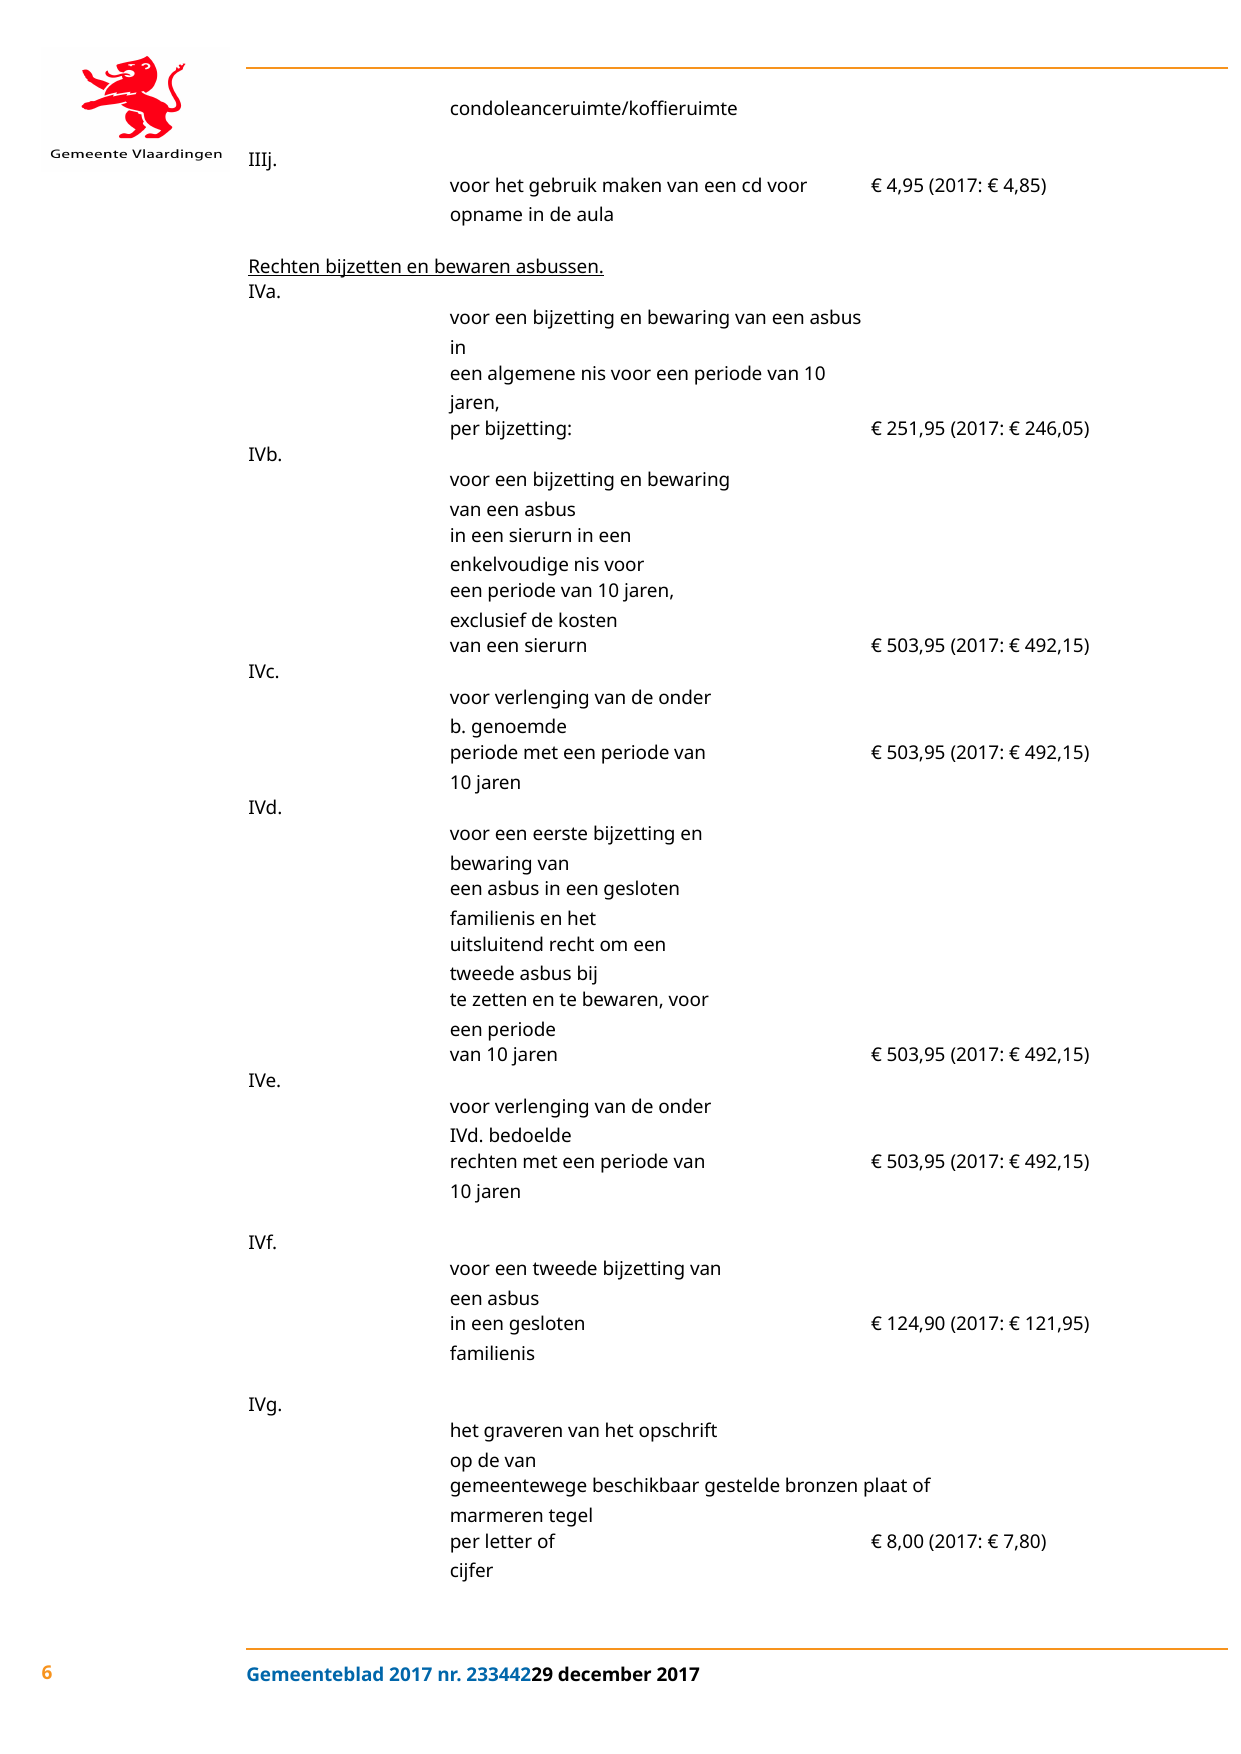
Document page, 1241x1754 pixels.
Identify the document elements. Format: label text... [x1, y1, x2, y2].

table_cell [248, 684, 449, 739]
table_cell [1011, 1417, 1152, 1472]
table_cell [730, 1417, 871, 1472]
table_cell [248, 1583, 449, 1609]
table_cell [248, 1204, 449, 1229]
table_cell [450, 658, 590, 684]
table_cell [1011, 820, 1152, 876]
table_cell [871, 441, 1011, 467]
table_cell [590, 441, 730, 467]
table_cell een asbus in een gesloten familienis en het [450, 876, 730, 931]
table_cell uitsluitend recht om een tweede asbus bij [450, 931, 730, 986]
table_cell [1011, 986, 1152, 1042]
table_cell [871, 1067, 1011, 1093]
table_cell IVe. [248, 1067, 449, 1093]
table_cell [730, 1042, 871, 1067]
table_cell [730, 795, 871, 820]
table_cell [590, 1204, 730, 1229]
table_cell [248, 820, 449, 876]
table_cell rechten met een periode van 10 jaren [450, 1148, 730, 1204]
table_cell [871, 986, 1011, 1042]
table_cell [730, 279, 871, 304]
table_cell Rechten bijzetten en bewaren asbussen. [248, 253, 1011, 279]
table_cell [871, 467, 1011, 522]
table_cell [871, 931, 1011, 986]
table_cell [730, 1067, 871, 1093]
table_cell [450, 441, 590, 467]
table_cell [248, 227, 449, 253]
table_cell [248, 739, 449, 794]
table_cell [730, 121, 871, 146]
table_cell [730, 931, 871, 986]
table_cell [590, 415, 730, 441]
table_cell € 503,95 (2017: € 492,15) [871, 739, 1152, 794]
table_cell [1011, 360, 1152, 415]
table_cell [590, 279, 730, 304]
table_cell [871, 684, 1011, 739]
table_cell [730, 986, 871, 1042]
table_cell [871, 876, 1011, 931]
table_cell [1011, 227, 1152, 253]
table_cell [248, 1528, 449, 1583]
table_cell € 503,95 (2017: € 492,15) [871, 1042, 1152, 1067]
table_cell [248, 1093, 449, 1148]
table_cell [1011, 931, 1152, 986]
table_cell [1011, 1583, 1152, 1609]
table_cell in een sierurn in een enkelvoudige nis voor [450, 522, 730, 577]
table_cell een algemene nis voor een periode van 10 jaren, [450, 360, 871, 415]
table_cell [450, 1391, 590, 1417]
table_cell te zetten en te bewaren, voor een periode [450, 986, 730, 1042]
table_cell [871, 146, 1011, 172]
table_cell voor een bijzetting en bewaring van een asbus [450, 467, 730, 522]
table_cell [730, 739, 871, 794]
table_cell [730, 1583, 871, 1609]
picture [41, 47, 231, 172]
table_cell [1011, 253, 1152, 279]
table_cell [730, 820, 871, 876]
table_cell € 8,00 (2017: € 7,80) [871, 1528, 1152, 1583]
table_cell [248, 931, 449, 986]
table_cell [871, 1366, 1011, 1391]
table_cell IVb. [248, 441, 449, 467]
table_cell [871, 1417, 1011, 1472]
table_cell een periode van 10 jaren, exclusief de kosten [450, 577, 730, 632]
table_cell [730, 577, 871, 632]
table_cell [590, 1042, 730, 1067]
table_cell [590, 1310, 730, 1366]
table_cell [730, 633, 871, 658]
table_cell [730, 1366, 871, 1391]
table_cell [590, 227, 730, 253]
table_cell [871, 1391, 1011, 1417]
table_cell [871, 95, 1152, 121]
table_cell [248, 415, 449, 441]
table_cell [1011, 876, 1152, 931]
table_cell [730, 1229, 871, 1255]
table_cell [871, 658, 1011, 684]
table_cell per bijzetting: [450, 415, 590, 441]
table_cell [871, 795, 1011, 820]
table_cell [450, 279, 590, 304]
table_cell [248, 1473, 449, 1528]
table_cell [730, 1255, 871, 1310]
table_cell € 503,95 (2017: € 492,15) [871, 633, 1152, 658]
table_cell [1011, 1067, 1152, 1093]
table_cell [450, 1204, 590, 1229]
table_cell [871, 360, 1011, 415]
table_cell [871, 121, 1011, 146]
table_cell [248, 1042, 449, 1067]
table_cell [248, 305, 449, 360]
table_cell [590, 146, 730, 172]
table_cell van een sierurn [450, 633, 590, 658]
table_cell [1011, 658, 1152, 684]
table_cell [730, 876, 871, 931]
table_cell [1011, 1204, 1152, 1229]
table_cell [871, 305, 1011, 360]
table_cell [871, 522, 1011, 577]
table_cell [248, 876, 449, 931]
table_cell [450, 1366, 590, 1391]
table_cell [1011, 1229, 1152, 1255]
table_cell [1011, 146, 1152, 172]
table_cell IVf. [248, 1229, 449, 1255]
table_cell € 503,95 (2017: € 492,15) [871, 1148, 1152, 1204]
table_cell [450, 1229, 590, 1255]
table_cell [248, 986, 449, 1042]
table_cell [1011, 279, 1152, 304]
table_cell [871, 1229, 1011, 1255]
table_cell [730, 1528, 871, 1583]
table_cell [590, 658, 730, 684]
table_cell van 10 jaren [450, 1042, 590, 1067]
table_cell [248, 172, 449, 227]
table_cell [1011, 467, 1152, 522]
table_cell [1011, 1391, 1152, 1417]
table_cell [1011, 1473, 1152, 1528]
table_cell IVg. [248, 1391, 449, 1417]
table_cell [730, 415, 871, 441]
table_cell [730, 522, 871, 577]
table_cell [1011, 1366, 1152, 1391]
table_cell [730, 467, 871, 522]
table_cell voor een eerste bijzetting en bewaring van [450, 820, 730, 876]
table_cell € 251,95 (2017: € 246,05) [871, 415, 1152, 441]
table_cell voor verlenging van de onder IVd. bedoelde [450, 1093, 730, 1148]
table_cell [248, 522, 449, 577]
table_cell [1011, 522, 1152, 577]
table_cell in een gesloten familienis [450, 1310, 590, 1366]
table_cell [730, 658, 871, 684]
table_cell [730, 1310, 871, 1366]
table_cell [590, 1067, 730, 1093]
table_cell voor verlenging van de onder b. genoemde [450, 684, 730, 739]
table_cell periode met een periode van 10 jaren [450, 739, 730, 794]
table_cell [1011, 441, 1152, 467]
table_cell voor een tweede bijzetting van een asbus [450, 1255, 730, 1310]
table_cell [590, 1528, 730, 1583]
table_cell [871, 1583, 1011, 1609]
table_cell [871, 1204, 1011, 1229]
table_cell [730, 684, 871, 739]
table_cell [450, 1067, 590, 1093]
table_cell [1011, 577, 1152, 632]
table_cell [730, 227, 871, 253]
table_cell [590, 121, 730, 146]
table_cell [730, 1093, 871, 1148]
table_cell [590, 633, 730, 658]
table_cell [248, 467, 449, 522]
table_cell [730, 441, 871, 467]
table_cell [248, 1366, 449, 1391]
table_cell [590, 1366, 730, 1391]
table_cell [450, 121, 590, 146]
table_cell [248, 577, 449, 632]
table_cell IVc. [248, 658, 449, 684]
table_cell [590, 795, 730, 820]
table_cell [590, 1583, 730, 1609]
table_cell € 124,90 (2017: € 121,95) [871, 1310, 1152, 1366]
table_cell per letter of cijfer [450, 1528, 590, 1583]
table_cell [871, 1255, 1011, 1310]
table_cell voor een bijzetting en bewaring van een asbus in [450, 305, 871, 360]
table_cell [871, 227, 1011, 253]
table_cell [248, 1417, 449, 1472]
table_cell [871, 279, 1011, 304]
table_cell [730, 1391, 871, 1417]
table_cell [248, 1255, 449, 1310]
table_cell [590, 1229, 730, 1255]
table_cell gemeentewege beschikbaar gestelde bronzen plaat of marmeren tegel [450, 1473, 1011, 1528]
table_cell [248, 360, 449, 415]
table_cell het graveren van het opschrift op de van [450, 1417, 730, 1472]
table_cell [248, 633, 449, 658]
table_cell [450, 146, 590, 172]
table_cell [730, 1148, 871, 1204]
table_cell [590, 1391, 730, 1417]
table_cell [871, 577, 1011, 632]
table_cell IIIj. [248, 146, 449, 172]
table_cell IVa. [248, 279, 449, 304]
table_cell [1011, 305, 1152, 360]
table_cell voor het gebruik maken van een cd voor opname in de aula [450, 172, 871, 227]
table_cell [871, 1093, 1011, 1148]
table_cell [450, 227, 590, 253]
table_cell [1011, 684, 1152, 739]
table_cell [1011, 121, 1152, 146]
table_cell [450, 795, 590, 820]
table_cell [730, 1204, 871, 1229]
table_cell [248, 1310, 449, 1366]
table_cell [248, 121, 449, 146]
table_cell [248, 1148, 449, 1204]
table_cell [1011, 795, 1152, 820]
table_cell [1011, 1093, 1152, 1148]
table_cell condoleanceruimte/koffieruimte [450, 95, 871, 121]
table_cell [1011, 1255, 1152, 1310]
table_cell [871, 820, 1011, 876]
table_cell IVd. [248, 795, 449, 820]
table_cell [730, 146, 871, 172]
table_cell € 4,95 (2017: € 4,85) [871, 172, 1152, 227]
table_cell [450, 1583, 590, 1609]
table_cell [248, 95, 449, 121]
